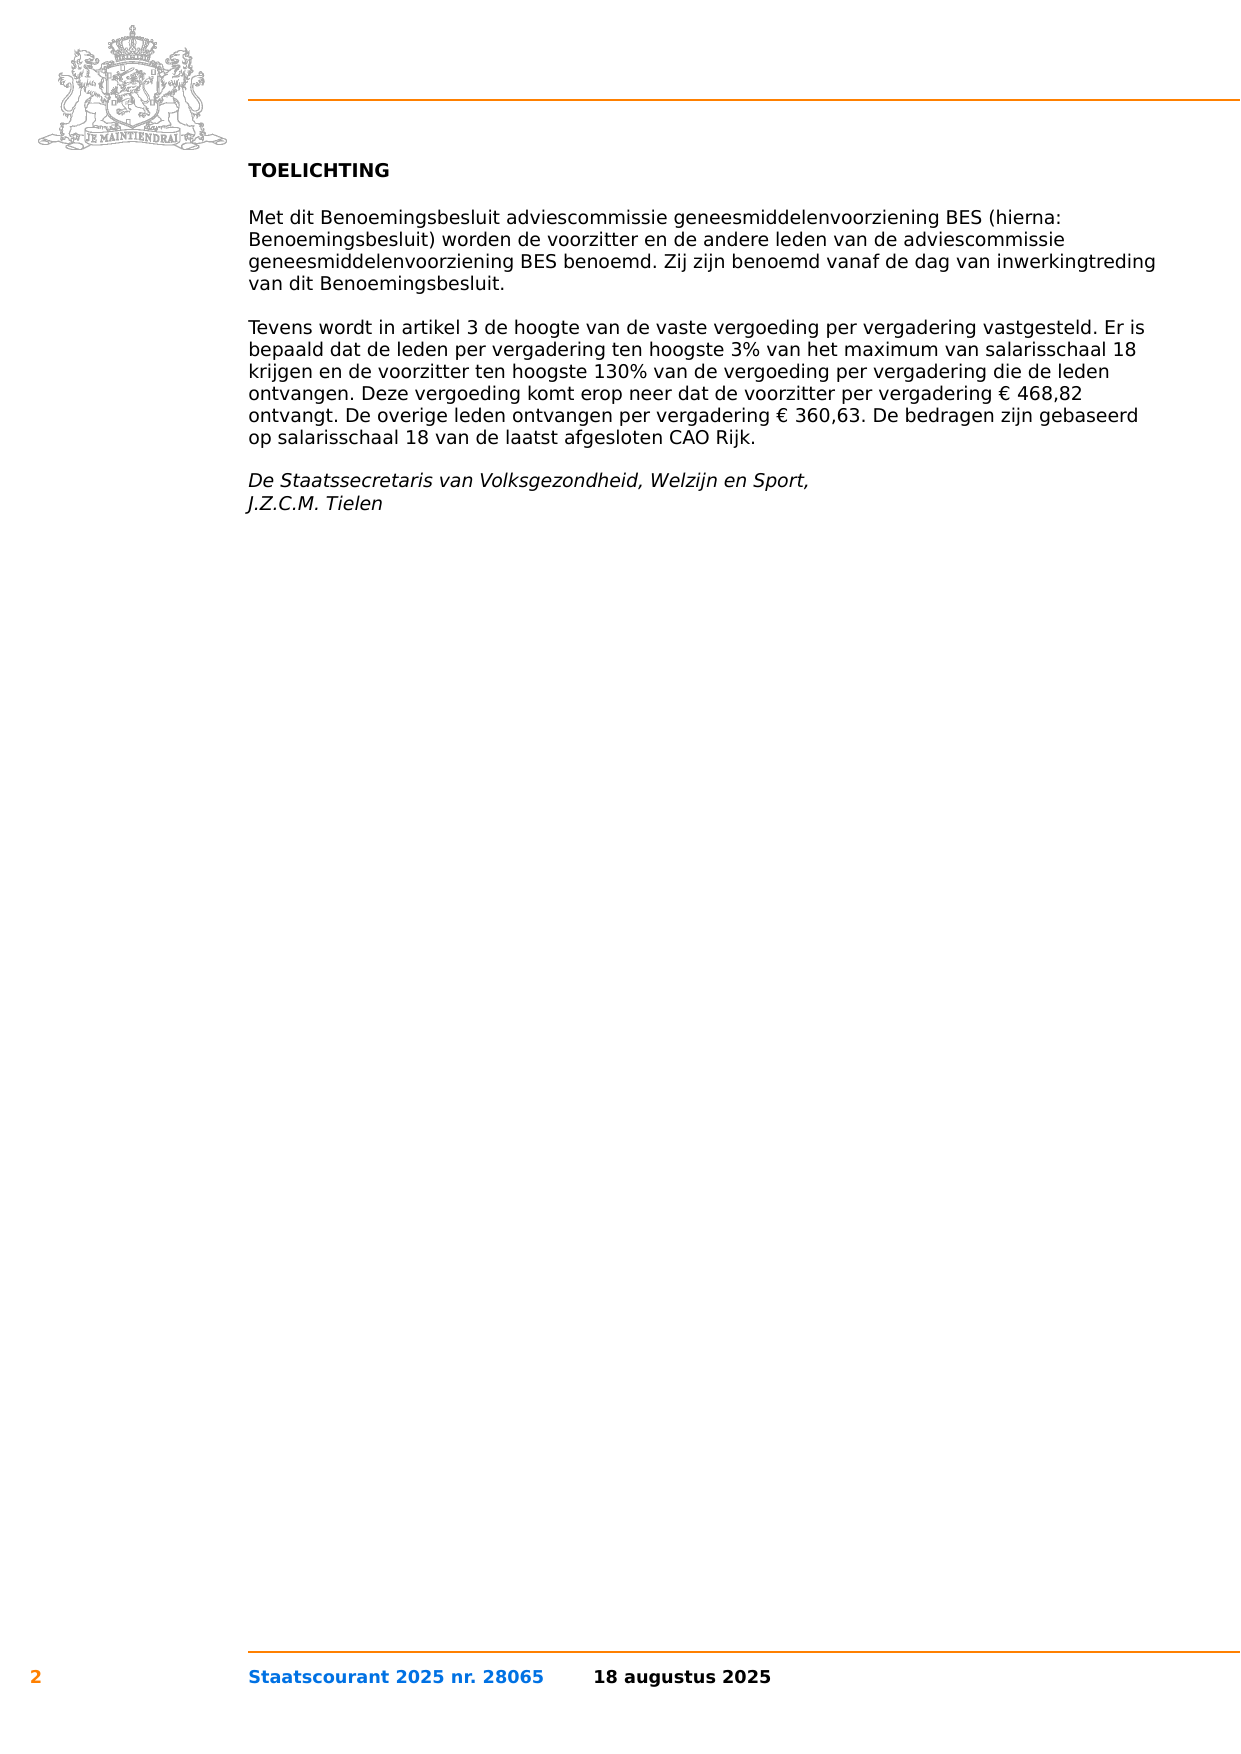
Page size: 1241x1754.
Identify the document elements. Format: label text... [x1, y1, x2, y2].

subtitle TOELICHTING [248, 160, 1163, 182]
picture [38, 25, 227, 150]
text Tevens wordt in artikel 3 de hoogte van de vaste vergoeding per vergadering vastgesteld. Er is bepaald dat de leden per vergadering ten hoogste 3% van het maximum van salarisschaal 18 krijgen en de voorzitter ten hoogste 130% van de vergoeding per vergadering die de leden ontvangen. Deze vergoeding komt erop neer dat de voorzitter per vergadering € 468,82 ontvangt. De overige leden ontvangen per vergadering € 360,63. De bedragen zijn gebaseerd op salarisschaal 18 van de laatst afgesloten CAO Rijk. [248, 317, 1163, 448]
text De Staatssecretaris van Volksgezondheid, Welzijn en Sport, J.Z.C.M. Tielen [248, 470, 1163, 514]
text Met dit Benoemingsbesluit adviescommissie geneesmiddelenvoorziening BES (hierna: Benoemingsbesluit) worden de voorzitter en de andere leden van de adviescommissie geneesmiddelenvoorziening BES benoemd. Zij zijn benoemd vanaf de dag van inwerkingtreding van dit Benoemingsbesluit. [248, 207, 1163, 295]
